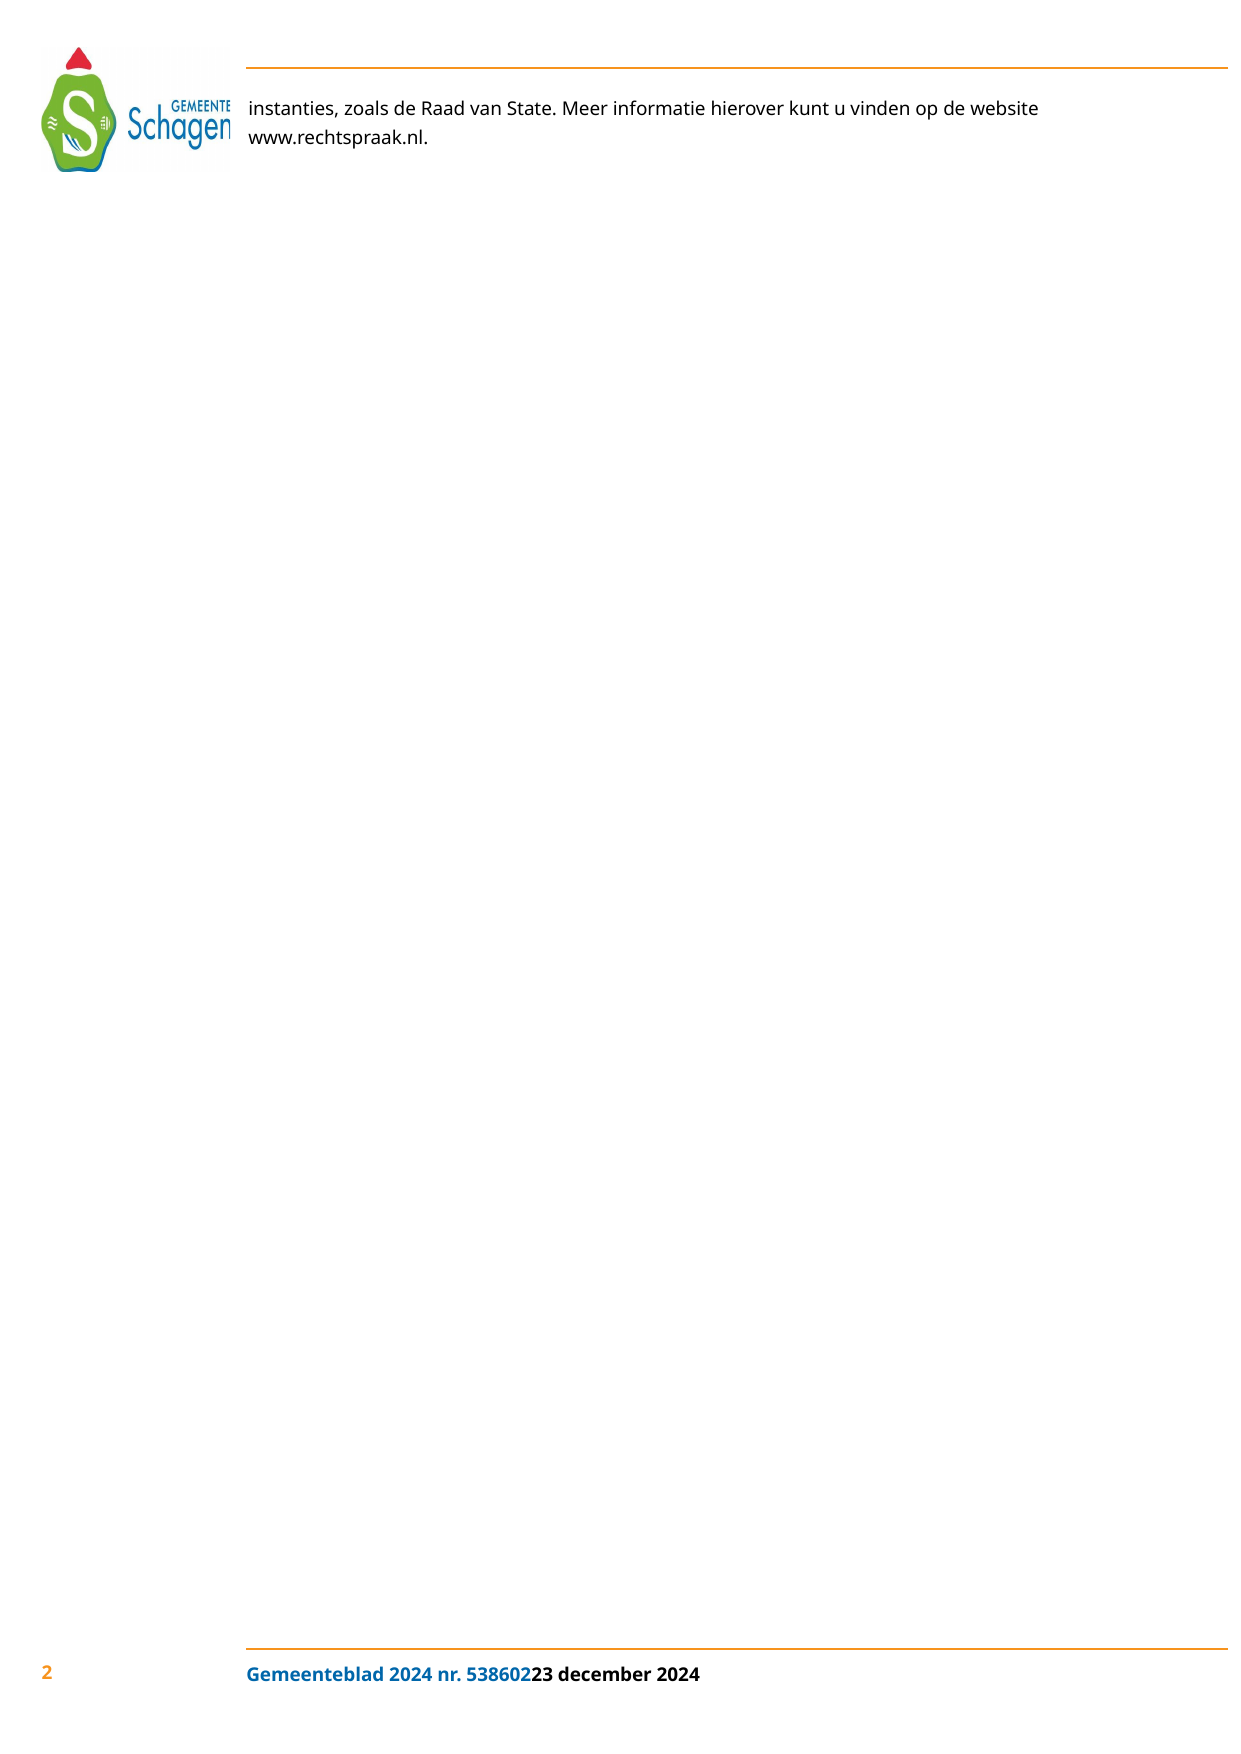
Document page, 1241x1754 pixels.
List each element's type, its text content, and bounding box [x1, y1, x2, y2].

text instanties, zoals de Raad van State. Meer informatie hierover kunt u vinden op de website www.rechtspraak.nl. [248, 95, 1152, 150]
picture [41, 47, 231, 172]
